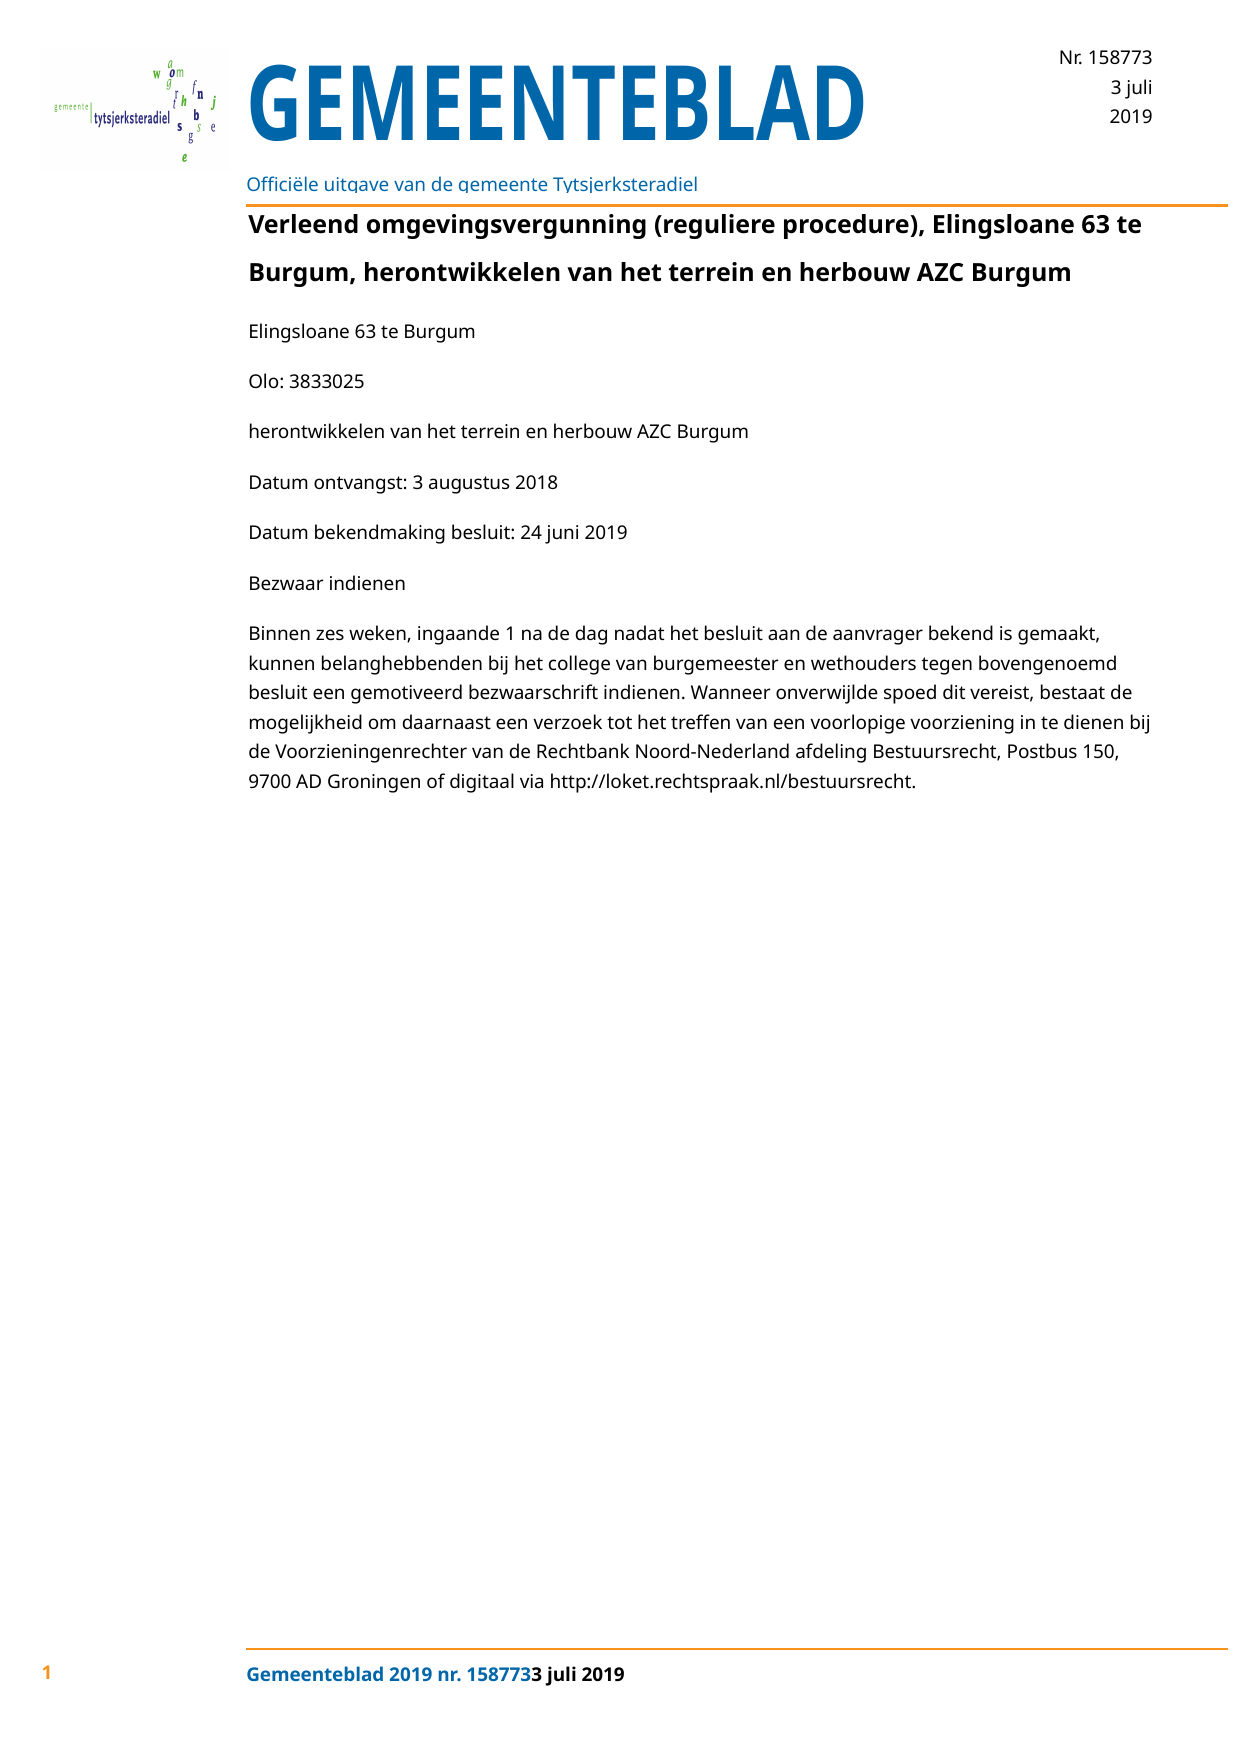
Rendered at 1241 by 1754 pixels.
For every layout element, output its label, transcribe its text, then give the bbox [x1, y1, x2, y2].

text Verleend omgevingsvergunning (reguliere procedure), Elingsloane 63 te Burgum, herontwikkelen van het terrein en herbouw AZC Burgum [248, 207, 1152, 288]
text Datum ontvangst: 3 augustus 2018 [248, 469, 1152, 495]
text Datum bekendmaking besluit: 24 juni 2019 [248, 519, 1152, 545]
picture [41, 47, 231, 172]
text Bezwaar indienen [248, 570, 1152, 596]
text Binnen zes weken, ingaande 1 na de dag nadat het besluit aan de aanvrager bekend is gemaakt, kunnen belanghebbenden bij het college van burgemeester en wethouders tegen bovengenoemd besluit een gemotiveerd bezwaarschrift indienen. Wanneer onverwijlde spoed dit vereist, bestaat de mogelijkheid om daarnaast een verzoek tot het treffen van een voorlopige voorziening in te dienen bij de Voorzieningenrechter van de Rechtbank Noord-Nederland afdeling Bestuursrecht, Postbus 150, 9700 AD Groningen of digitaal via http://loket.rechtspraak.nl/bestuursrecht. [248, 620, 1152, 794]
text Olo: 3833025 [248, 368, 1152, 394]
text Elingsloane 63 te Burgum [248, 318, 1152, 344]
text herontwikkelen van het terrein en herbouw AZC Burgum [248, 419, 1152, 444]
